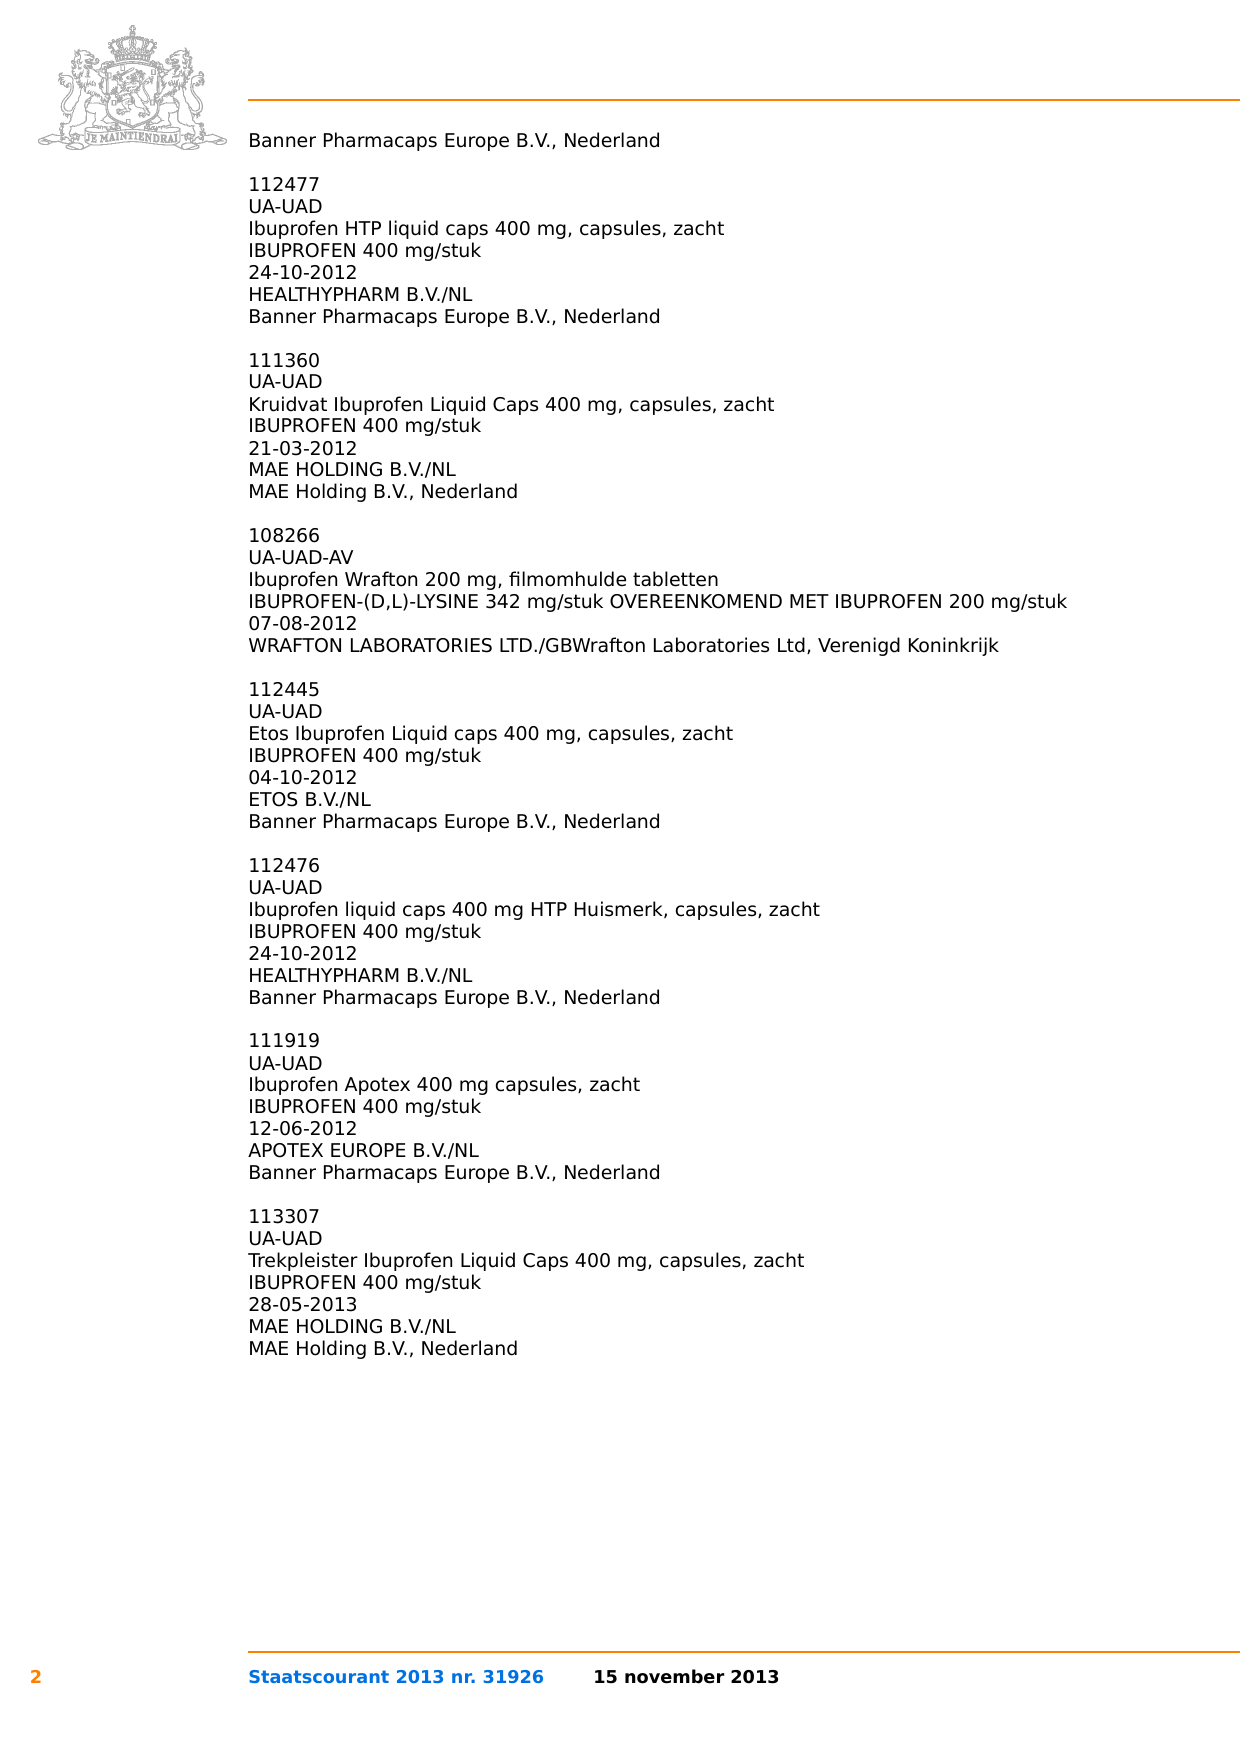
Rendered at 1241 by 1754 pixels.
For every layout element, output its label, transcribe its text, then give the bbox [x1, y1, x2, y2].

text Ibuprofen Wrafton 200 mg, filmomhulde tabletten [248, 569, 1163, 591]
text Banner Pharmacaps Europe B.V., Nederland [248, 987, 1163, 1008]
text UA-UAD [248, 701, 1163, 723]
text UA-UAD-AV [248, 547, 1163, 569]
text HEALTHYPHARM B.V./NL [248, 964, 1163, 987]
text Kruidvat Ibuprofen Liquid Caps 400 mg, capsules, zacht [248, 393, 1163, 415]
text 28-05-2013 [248, 1294, 1163, 1316]
text 24-10-2012 [248, 943, 1163, 964]
text Ibuprofen liquid caps 400 mg HTP Huismerk, capsules, zacht [248, 899, 1163, 921]
text Banner Pharmacaps Europe B.V., Nederland [248, 306, 1163, 328]
text IBUPROFEN 400 mg/stuk [248, 921, 1163, 943]
picture [38, 25, 227, 150]
text Banner Pharmacaps Europe B.V., Nederland [248, 130, 1163, 152]
text Ibuprofen HTP liquid caps 400 mg, capsules, zacht [248, 218, 1163, 240]
text UA-UAD [248, 877, 1163, 899]
text 21-03-2012 [248, 437, 1163, 459]
text UA-UAD [248, 1052, 1163, 1074]
text MAE Holding B.V., Nederland [248, 481, 1163, 503]
text 07-08-2012 [248, 613, 1163, 635]
text Banner Pharmacaps Europe B.V., Nederland [248, 1162, 1163, 1184]
text Trekpleister Ibuprofen Liquid Caps 400 mg, capsules, zacht [248, 1250, 1163, 1272]
text APOTEX EUROPE B.V./NL [248, 1140, 1163, 1162]
text IBUPROFEN 400 mg/stuk [248, 745, 1163, 767]
text 108266 [248, 525, 1163, 547]
text 112477 [248, 174, 1163, 196]
text MAE HOLDING B.V./NL [248, 459, 1163, 481]
text IBUPROFEN 400 mg/stuk [248, 415, 1163, 437]
text 12-06-2012 [248, 1118, 1163, 1140]
text 111360 [248, 349, 1163, 371]
text Ibuprofen Apotex 400 mg capsules, zacht [248, 1074, 1163, 1096]
text 112445 [248, 679, 1163, 701]
text WRAFTON LABORATORIES LTD./GBWrafton Laboratories Ltd, Verenigd Koninkrijk [248, 635, 1163, 657]
text IBUPROFEN 400 mg/stuk [248, 1096, 1163, 1118]
text IBUPROFEN 400 mg/stuk [248, 1272, 1163, 1294]
text 112476 [248, 855, 1163, 877]
text ETOS B.V./NL [248, 789, 1163, 811]
text IBUPROFEN 400 mg/stuk [248, 240, 1163, 262]
text Etos Ibuprofen Liquid caps 400 mg, capsules, zacht [248, 723, 1163, 745]
text 113307 [248, 1206, 1163, 1228]
text MAE Holding B.V., Nederland [248, 1338, 1163, 1360]
text HEALTHYPHARM B.V./NL [248, 284, 1163, 306]
text UA-UAD [248, 1228, 1163, 1250]
text MAE HOLDING B.V./NL [248, 1316, 1163, 1338]
text UA-UAD [248, 196, 1163, 218]
text 04-10-2012 [248, 767, 1163, 789]
text Banner Pharmacaps Europe B.V., Nederland [248, 811, 1163, 833]
text UA-UAD [248, 371, 1163, 393]
text 111919 [248, 1030, 1163, 1052]
text IBUPROFEN-(D,L)-LYSINE 342 mg/stuk OVEREENKOMEND MET IBUPROFEN 200 mg/stuk [248, 591, 1163, 613]
text 24-10-2012 [248, 262, 1163, 284]
